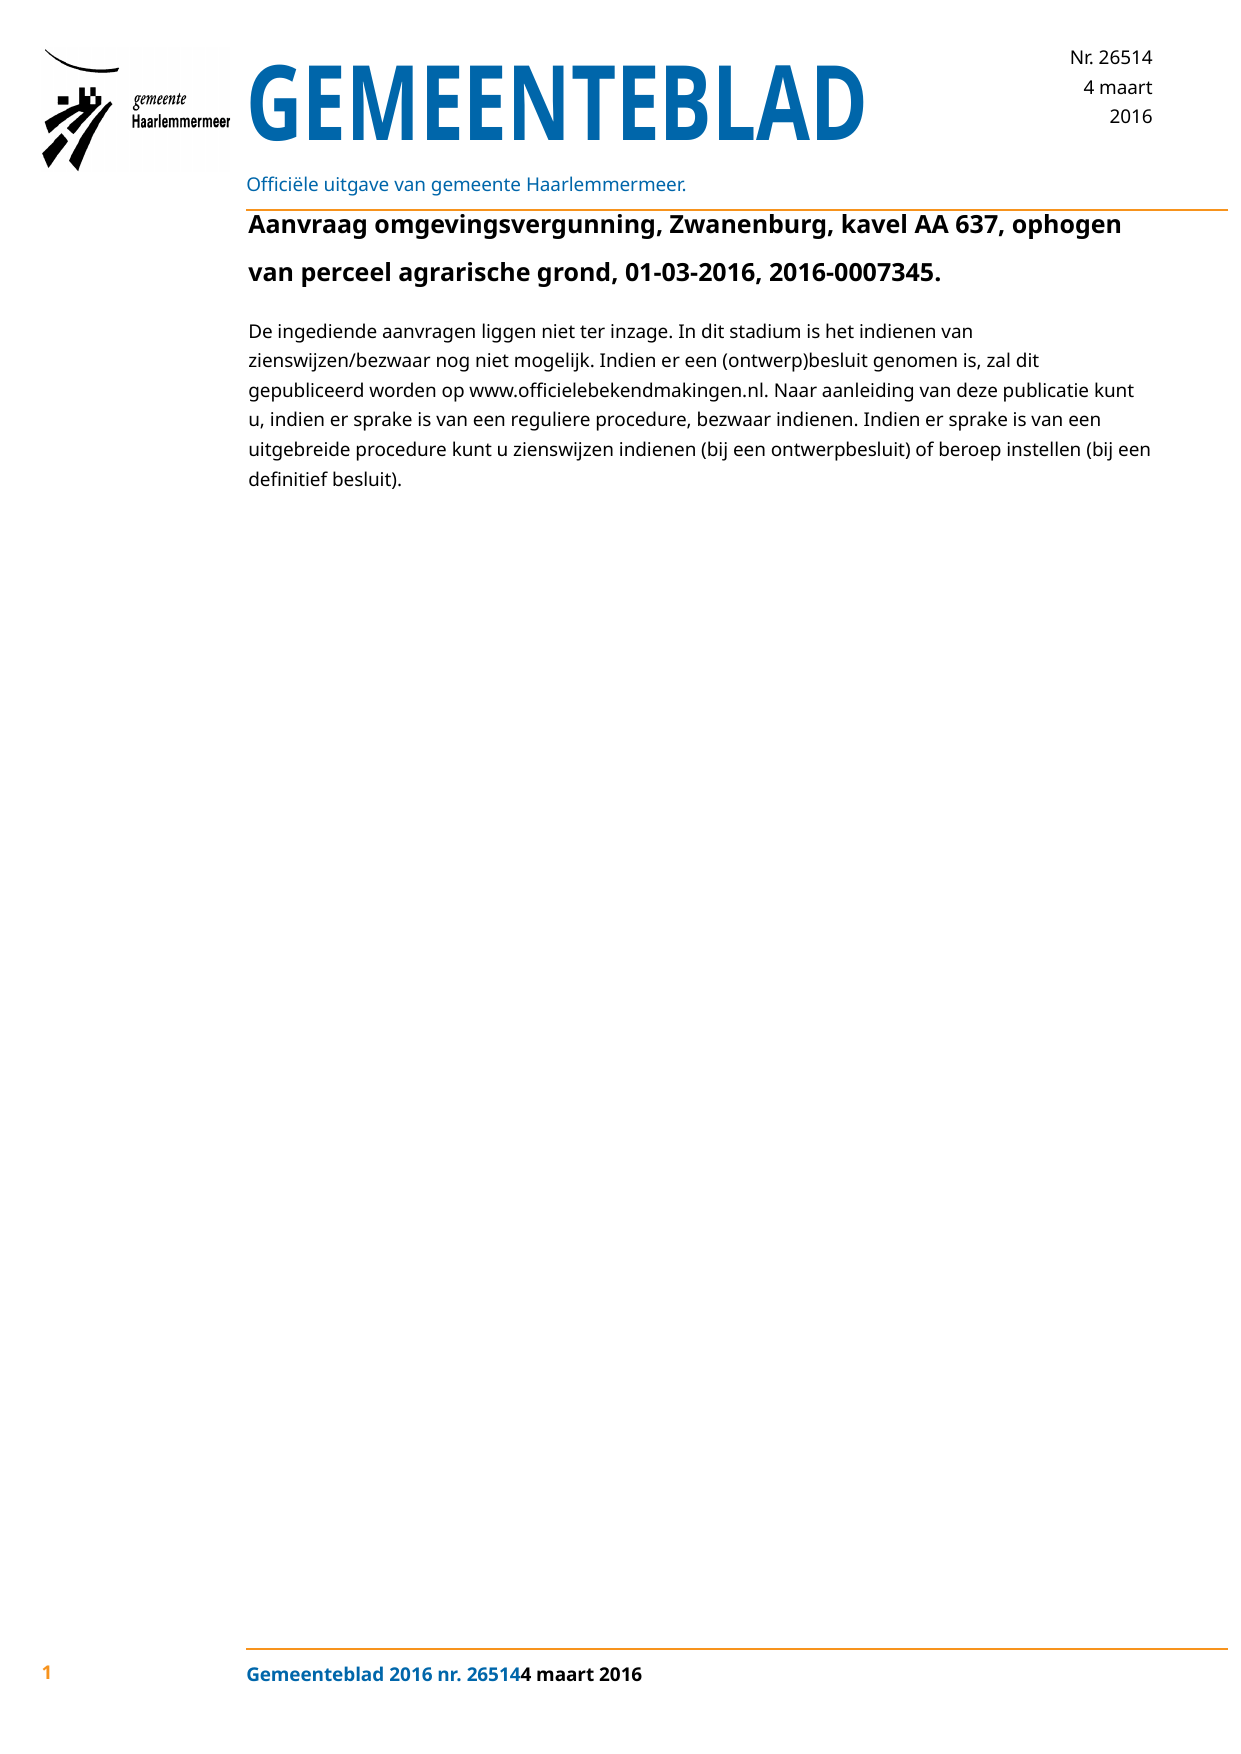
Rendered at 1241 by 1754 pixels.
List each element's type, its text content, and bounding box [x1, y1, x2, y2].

picture [41, 47, 231, 172]
text De ingediende aanvragen liggen niet ter inzage. In dit stadium is het indienen van zienswijzen/bezwaar nog niet mogelijk. Indien er een (ontwerp)besluit genomen is, zal dit gepubliceerd worden op www.officielebekendmakingen.nl. Naar aanleiding van deze publicatie kunt u, indien er sprake is van een reguliere procedure, bezwaar indienen. Indien er sprake is van een uitgebreide procedure kunt u zienswijzen indienen (bij een ontwerpbesluit) of beroep instellen (bij een definitief besluit). [248, 318, 1152, 492]
text Aanvraag omgevingsvergunning, Zwanenburg, kavel AA 637, ophogen van perceel agrarische grond, 01-03-2016, 2016-0007345. [248, 211, 1152, 288]
